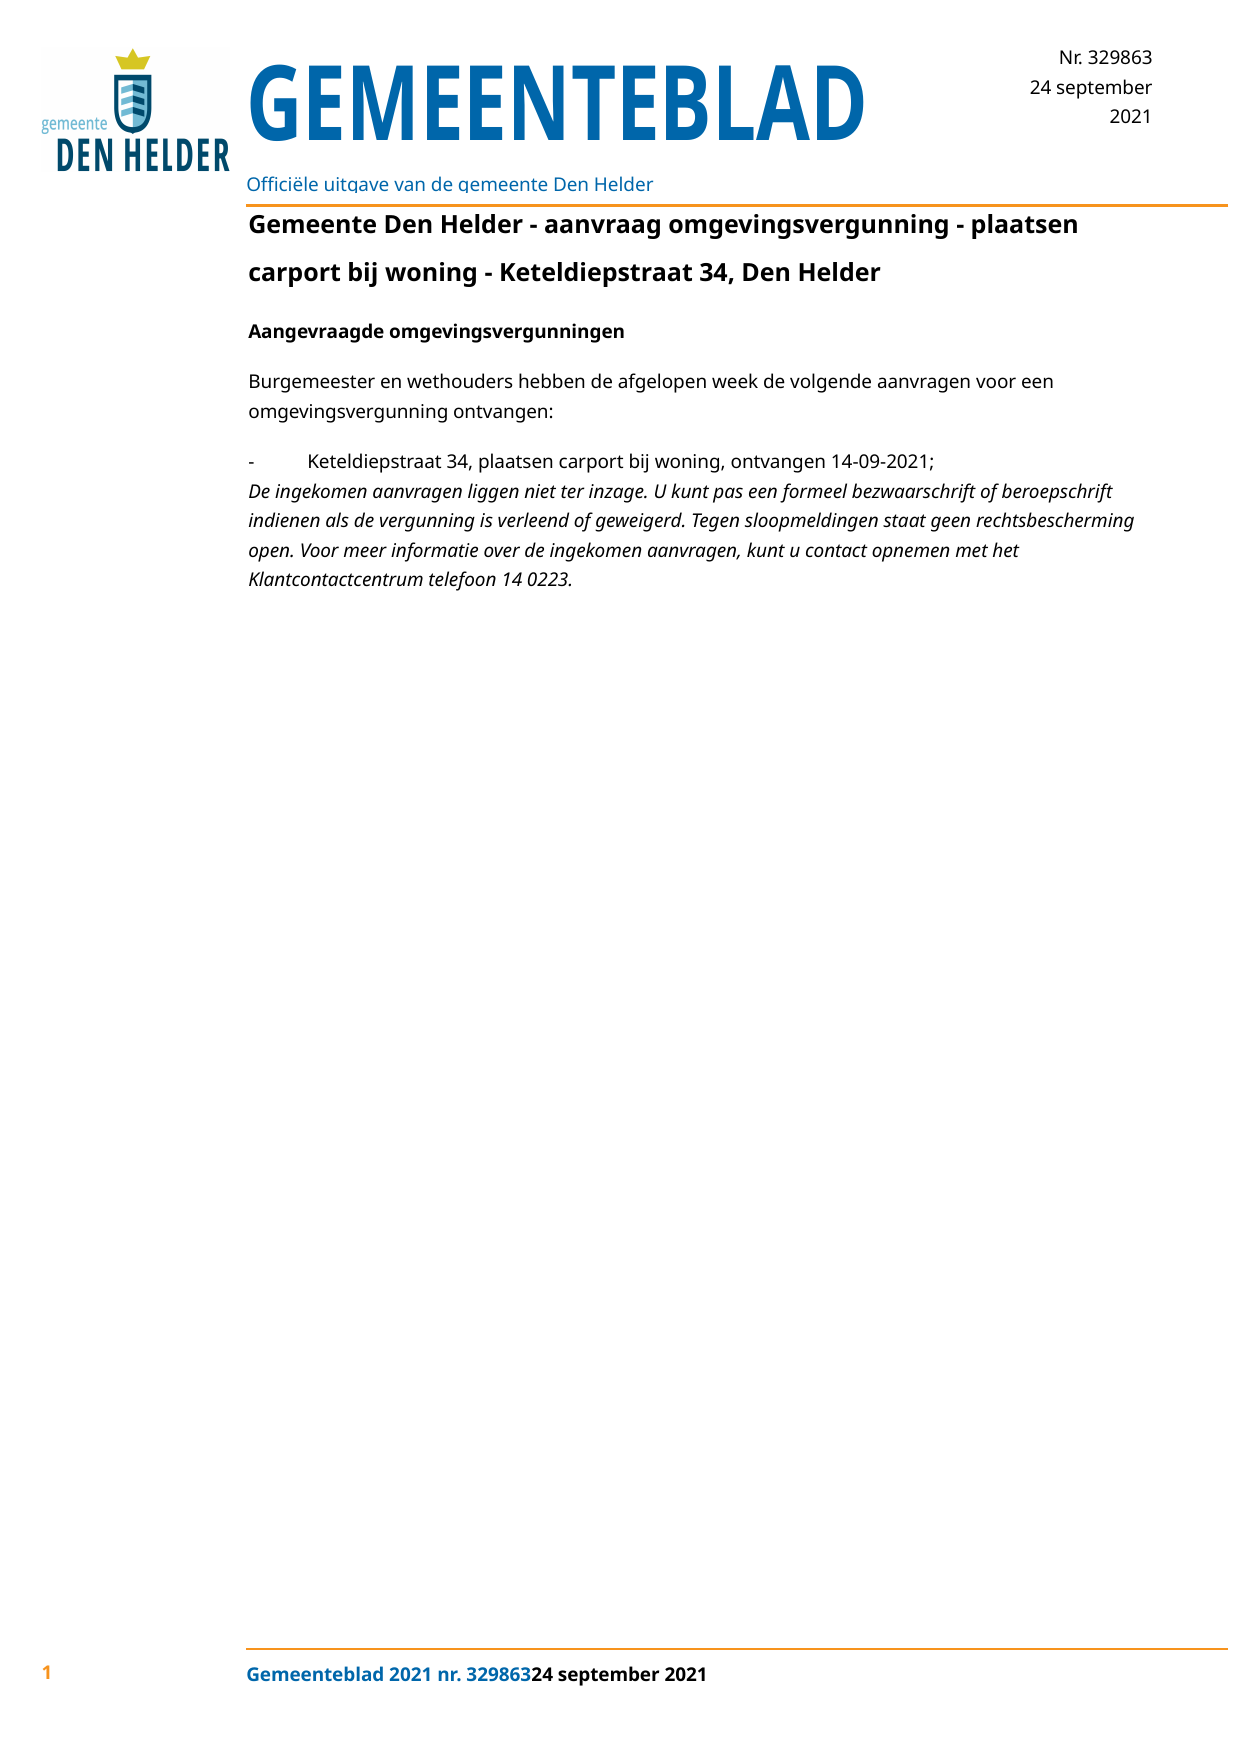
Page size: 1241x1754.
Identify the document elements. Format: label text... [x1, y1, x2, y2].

text Burgemeester en wethouders hebben de afgelopen week de volgende aanvragen voor een omgevingsvergunning ontvangen: [248, 368, 1152, 424]
picture [41, 47, 231, 172]
text Aangevraagde omgevingsvergunningen [248, 318, 1152, 344]
text De ingekomen aanvragen liggen niet ter inzage. U kunt pas een formeel bezwaarschrift of beroepschrift indienen als de vergunning is verleend of geweigerd. Tegen sloopmeldingen staat geen rechtsbescherming open. Voor meer informatie over de ingekomen aanvragen, kunt u contact opnemen met het Klantcontactcentrum telefoon 14 0223. [248, 478, 1152, 592]
picture [182, 144, 187, 165]
picture [220, 160, 224, 172]
picture [100, 154, 106, 172]
list Keteldiepstraat 34, plaatsen carport bij woning, ontvangen 14-09-2021; [248, 448, 1152, 474]
picture [63, 144, 68, 165]
picture [130, 157, 135, 172]
text Gemeente Den Helder - aanvraag omgevingsvergunning - plaatsen carport bij woning - Keteldiepstraat 34, Den Helder [248, 207, 1152, 288]
